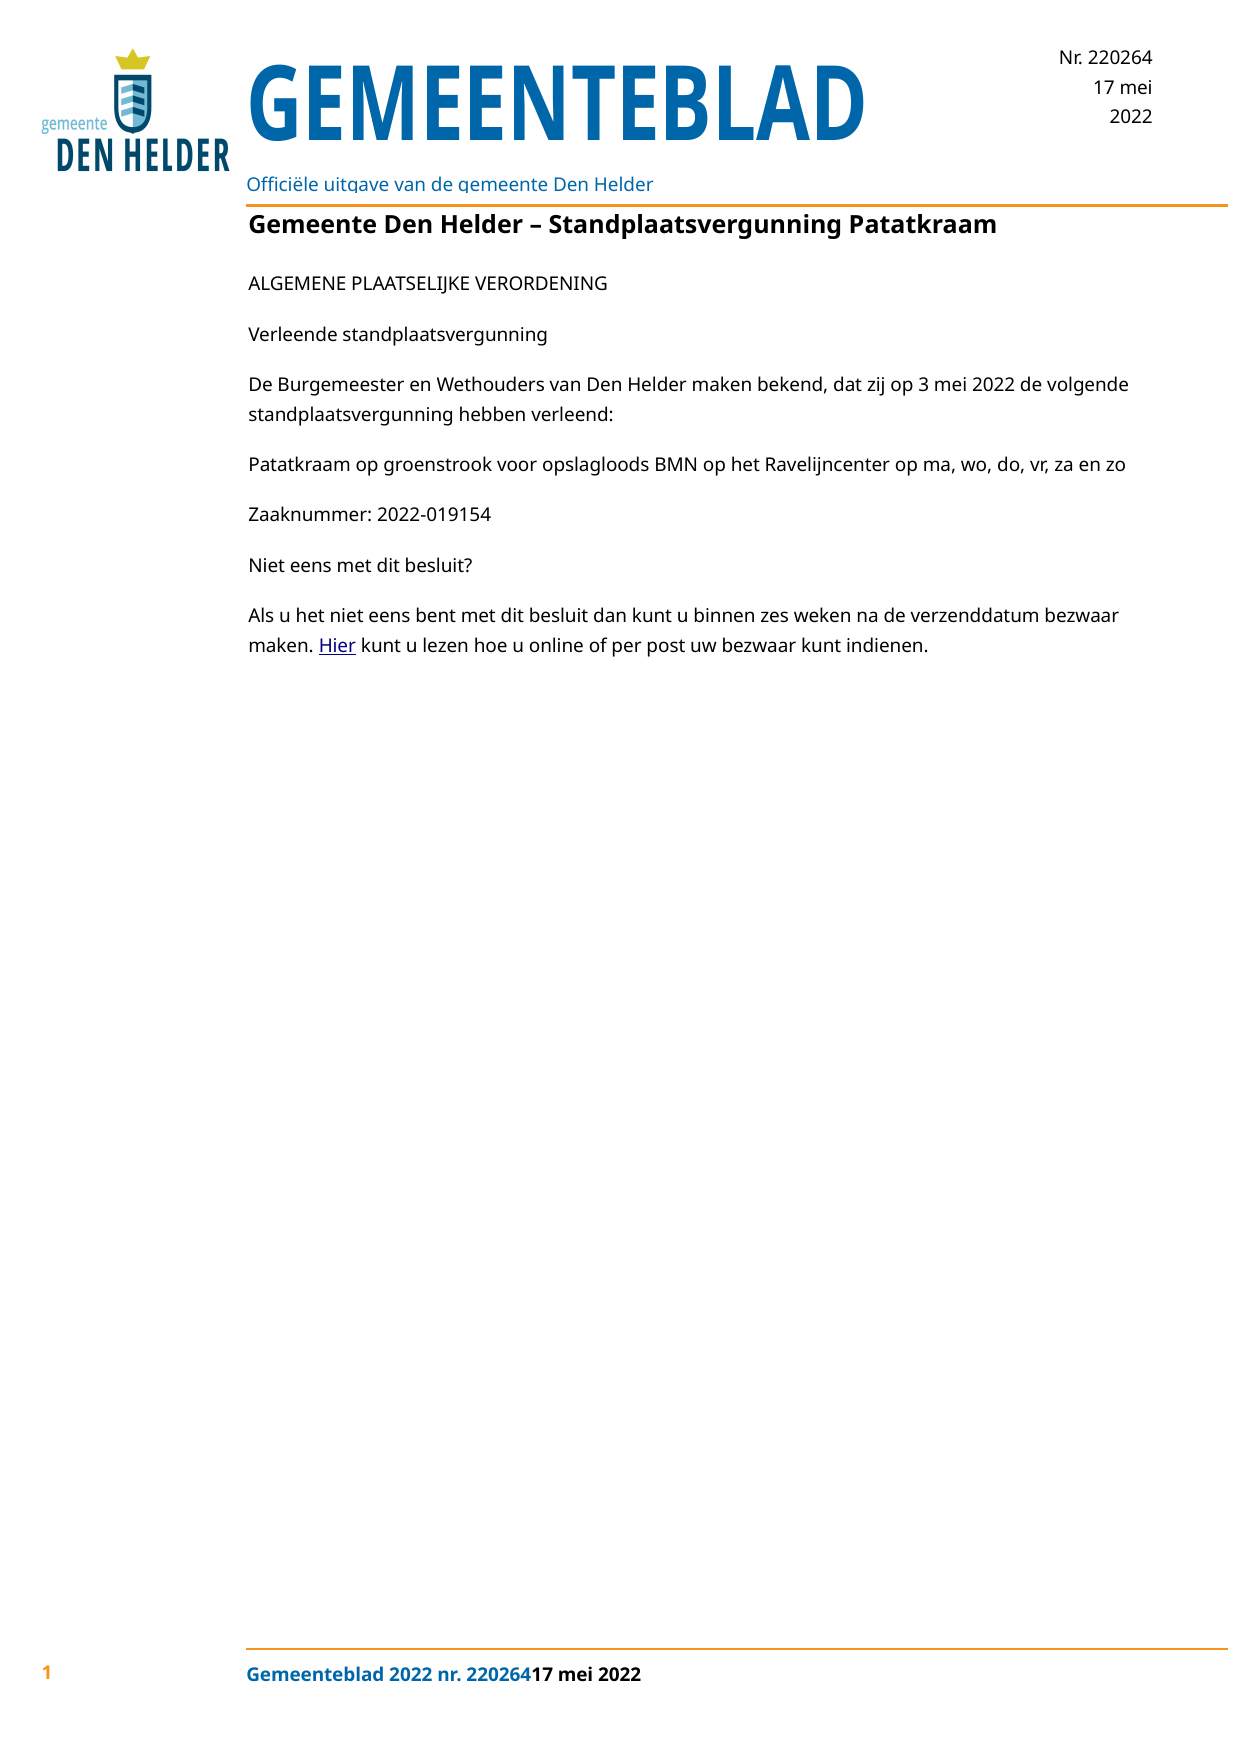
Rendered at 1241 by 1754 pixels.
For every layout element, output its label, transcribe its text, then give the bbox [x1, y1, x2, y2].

text Verleende standplaatsvergunning [248, 321, 1152, 346]
text Gemeente Den Helder – Standplaatsvergunning Patatkraam [248, 207, 1152, 241]
text Als u het niet eens bent met dit besluit dan kunt u binnen zes weken na de verzenddatum bezwaar maken. Hier kunt u lezen hoe u online of per post uw bezwaar kunt indienen. [248, 602, 1152, 658]
text Niet eens met dit besluit? [248, 552, 1152, 578]
picture [100, 154, 106, 172]
text Zaaknummer: 2022-019154 [248, 502, 1152, 527]
picture [63, 144, 68, 165]
picture [182, 144, 187, 165]
picture [41, 47, 231, 172]
picture [220, 160, 224, 172]
picture [130, 157, 135, 172]
text ALGEMENE PLAATSELIJKE VERORDENING [248, 270, 1152, 296]
text De Burgemeester en Wethouders van Den Helder maken bekend, dat zij op 3 mei 2022 de volgende standplaatsvergunning hebben verleend: [248, 371, 1152, 426]
text Patatkraam op groenstrook voor opslagloods BMN op het Ravelijncenter op ma, wo, do, vr, za en zo [248, 451, 1152, 477]
